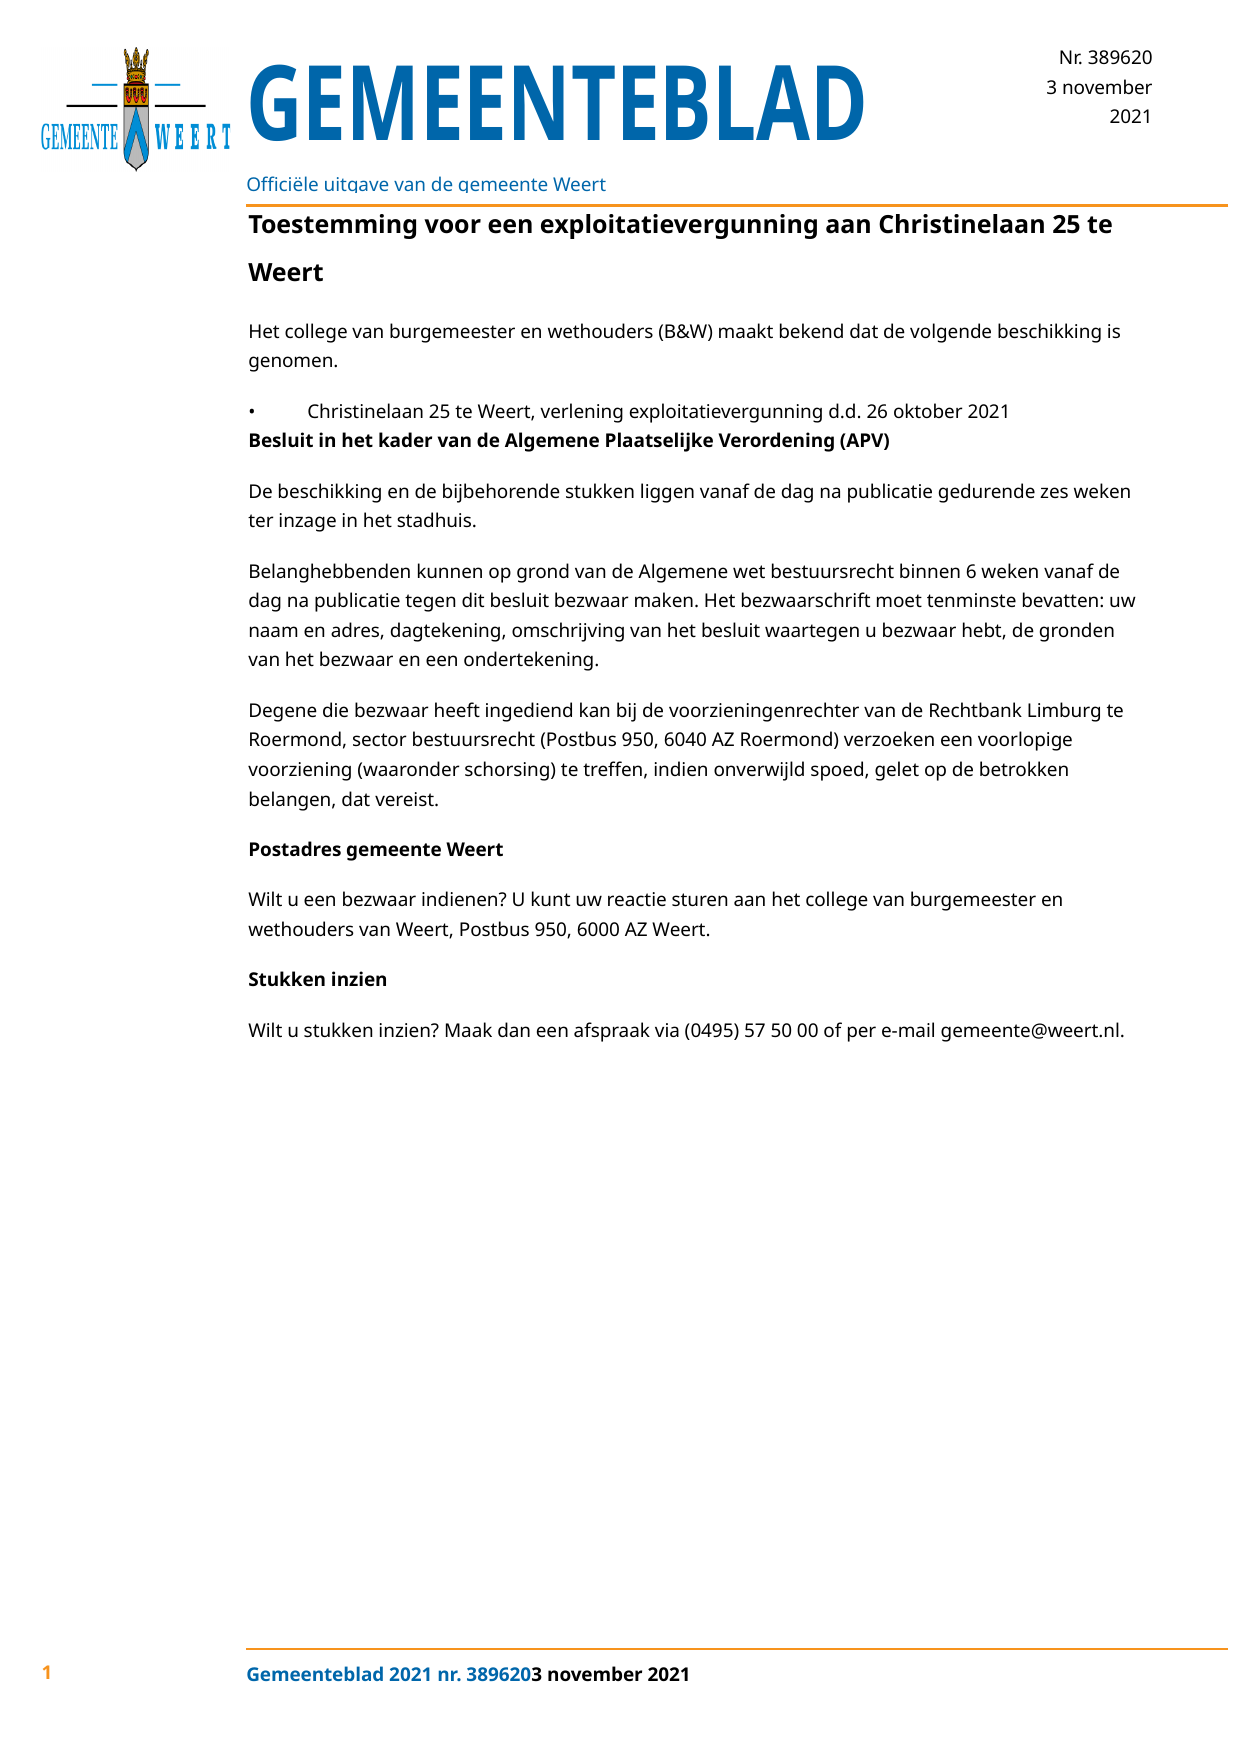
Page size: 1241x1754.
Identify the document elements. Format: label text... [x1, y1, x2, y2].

list Christinelaan 25 te Weert, verlening exploitatievergunning d.d. 26 oktober 2021 [248, 398, 1152, 424]
text Wilt u stukken inzien? Maak dan een afspraak via (0495) 57 50 00 of per e-mail gemeente@weert.nl. [248, 1017, 1152, 1043]
picture [41, 47, 231, 172]
text Het college van burgemeester en wethouders (B&W) maakt bekend dat de volgende beschikking is genomen. [248, 318, 1152, 373]
text Besluit in het kader van de Algemene Plaatselijke Verordening (APV) [248, 427, 1152, 453]
text Postadres gemeente Weert [248, 836, 1152, 862]
text Toestemming voor een exploitatievergunning aan Christinelaan 25 te Weert [248, 207, 1152, 288]
text Wilt u een bezwaar indienen? U kunt uw reactie sturen aan het college van burgemeester en wethouders van Weert, Postbus 950, 6000 AZ Weert. [248, 887, 1152, 942]
text Stukken inzien [248, 967, 1152, 992]
text Degene die bezwaar heeft ingediend kan bij de voorzieningenrechter van de Rechtbank Limburg te Roermond, sector bestuursrecht (Postbus 950, 6040 AZ Roermond) verzoeken een voorlopige voorziening (waaronder schorsing) te treffen, indien onverwijld spoed, gelet op de betrokken belangen, dat vereist. [248, 697, 1152, 812]
text De beschikking en de bijbehorende stukken liggen vanaf de dag na publicatie gedurende zes weken ter inzage in het stadhuis. [248, 478, 1152, 533]
text Belanghebbenden kunnen op grond van de Algemene wet bestuursrecht binnen 6 weken vanaf de dag na publicatie tegen dit besluit bezwaar maken. Het bezwaarschrift moet tenminste bevatten: uw naam en adres, dagtekening, omschrijving van het besluit waartegen u bezwaar hebt, de gronden van het bezwaar en een ondertekening. [248, 558, 1152, 672]
